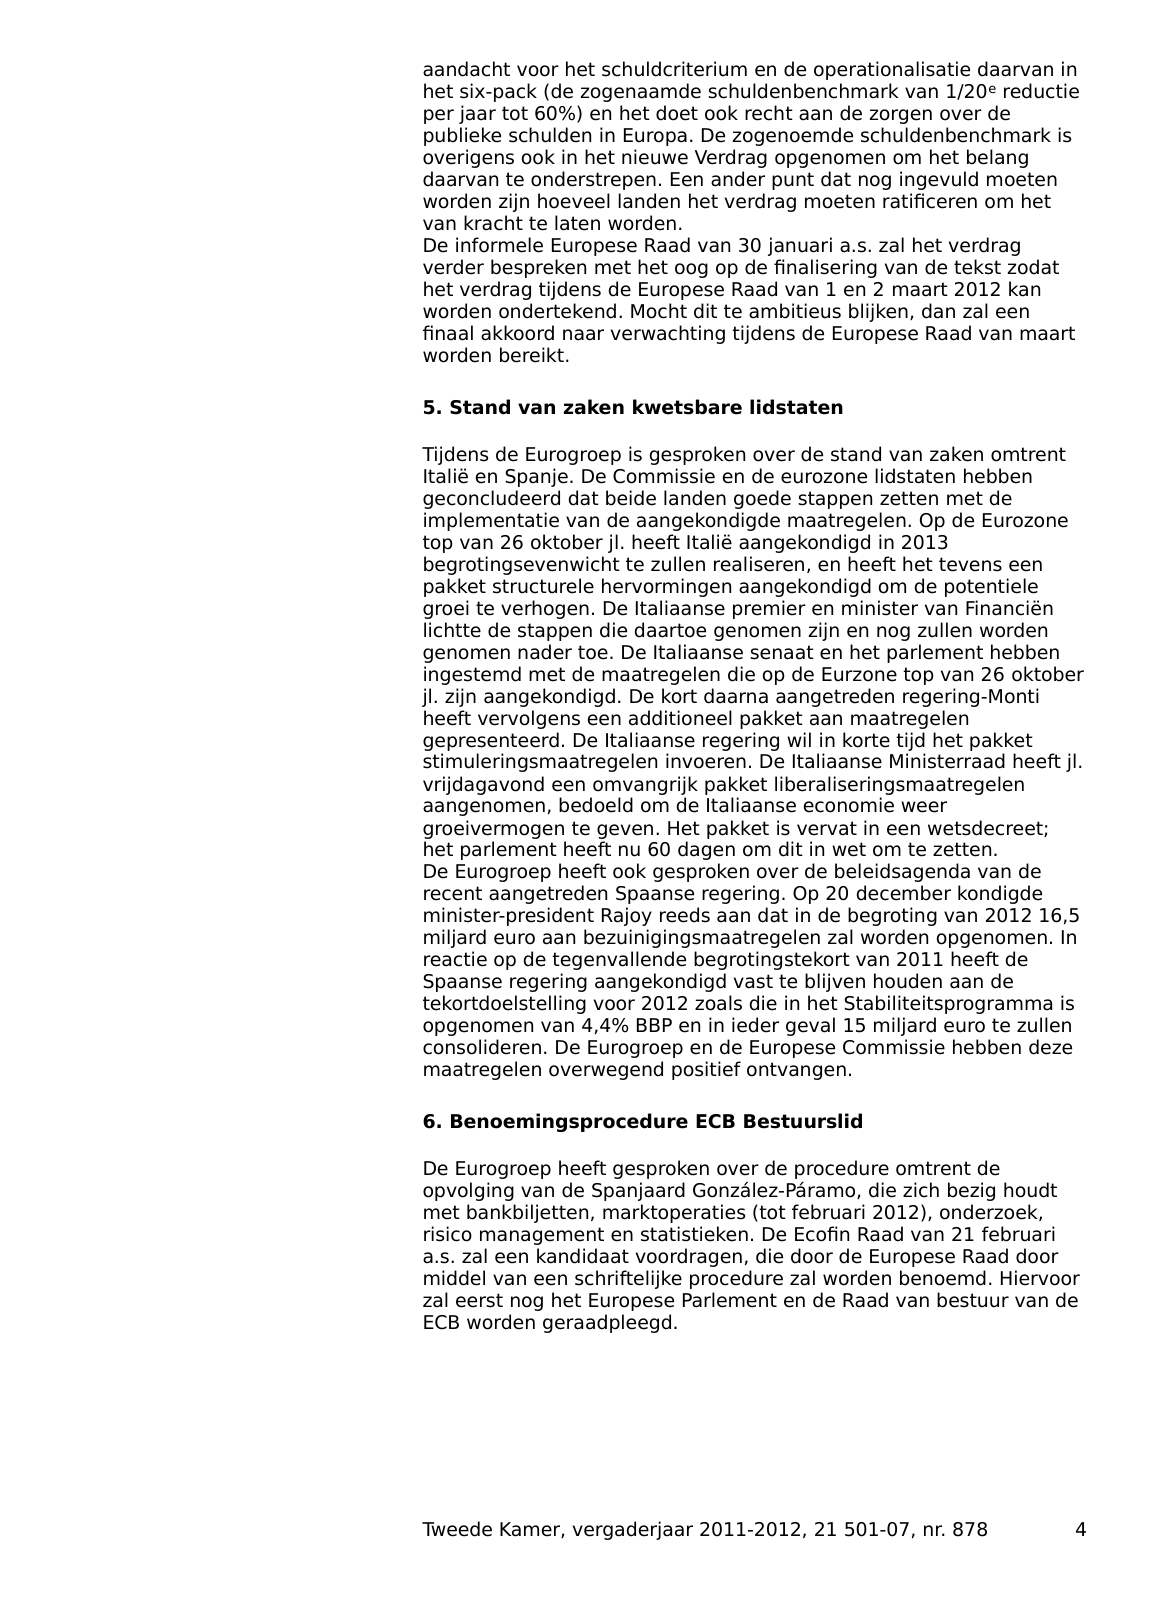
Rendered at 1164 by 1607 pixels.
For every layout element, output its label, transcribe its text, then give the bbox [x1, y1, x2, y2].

subtitle 6. Benoemingsprocedure ECB Bestuurslid [422, 1111, 1087, 1133]
subtitle 5. Stand van zaken kwetsbare lidstaten [422, 397, 1087, 419]
text De informele Europese Raad van 30 januari a.s. zal het verdrag verder bespreken met het oog op de finalisering van de tekst zodat het verdrag tijdens de Europese Raad van 1 en 2 maart 2012 kan worden ondertekend. Mocht dit te ambitieus blijken, dan zal een finaal akkoord naar verwachting tijdens de Europese Raad van maart worden bereikt. [422, 235, 1087, 367]
text Tijdens de Eurogroep is gesproken over de stand van zaken omtrent Italië en Spanje. De Commissie en de eurozone lidstaten hebben geconcludeerd dat beide landen goede stappen zetten met de implementatie van de aangekondigde maatregelen. Op de Eurozone top van 26 oktober jl. heeft Italië aangekondigd in 2013 begrotingsevenwicht te zullen realiseren, en heeft het tevens een pakket structurele hervormingen aangekondigd om de potentiele groei te verhogen. De Italiaanse premier en minister van Financiën lichtte de stappen die daartoe genomen zijn en nog zullen worden genomen nader toe. De Italiaanse senaat en het parlement hebben ingestemd met de maatregelen die op de Eurzone top van 26 oktober jl. zijn aangekondigd. De kort daarna aangetreden regering-Monti heeft vervolgens een additioneel pakket aan maatregelen gepresenteerd. De Italiaanse regering wil in korte tijd het pakket stimuleringsmaatregelen invoeren. De Italiaanse Ministerraad heeft jl. vrijdagavond een omvangrijk pakket liberaliseringsmaatregelen aangenomen, bedoeld om de Italiaanse economie weer groeivermogen te geven. Het pakket is vervat in een wetsdecreet; het parlement heeft nu 60 dagen om dit in wet om te zetten. [422, 444, 1087, 861]
text De Eurogroep heeft gesproken over de procedure omtrent de opvolging van de Spanjaard González-Páramo, die zich bezig houdt met bankbiljetten, marktoperaties (tot februari 2012), onderzoek, risico management en statistieken. De Ecofin Raad van 21 februari a.s. zal een kandidaat voordragen, die door de Europese Raad door middel van een schriftelijke procedure zal worden benoemd. Hiervoor zal eerst nog het Europese Parlement en de Raad van bestuur van de ECB worden geraadpleegd. [422, 1158, 1087, 1334]
text aandacht voor het schuldcriterium en de operationalisatie daarvan in het six-pack (de zogenaamde schuldenbenchmark van 1/20e reductie per jaar tot 60%) en het doet ook recht aan de zorgen over de publieke schulden in Europa. De zogenoemde schuldenbenchmark is overigens ook in het nieuwe Verdrag opgenomen om het belang daarvan te onderstrepen. Een ander punt dat nog ingevuld moeten worden zijn hoeveel landen het verdrag moeten ratificeren om het van kracht te laten worden. [422, 59, 1087, 235]
text De Eurogroep heeft ook gesproken over de beleidsagenda van de recent aangetreden Spaanse regering. Op 20 december kondigde minister-president Rajoy reeds aan dat in de begroting van 2012 16,5 miljard euro aan bezuinigingsmaatregelen zal worden opgenomen. In reactie op de tegenvallende begrotingstekort van 2011 heeft de Spaanse regering aangekondigd vast te blijven houden aan de tekortdoelstelling voor 2012 zoals die in het Stabiliteitsprogramma is opgenomen van 4,4% BBP en in ieder geval 15 miljard euro te zullen consolideren. De Eurogroep en de Europese Commissie hebben deze maatregelen overwegend positief ontvangen. [422, 861, 1087, 1081]
